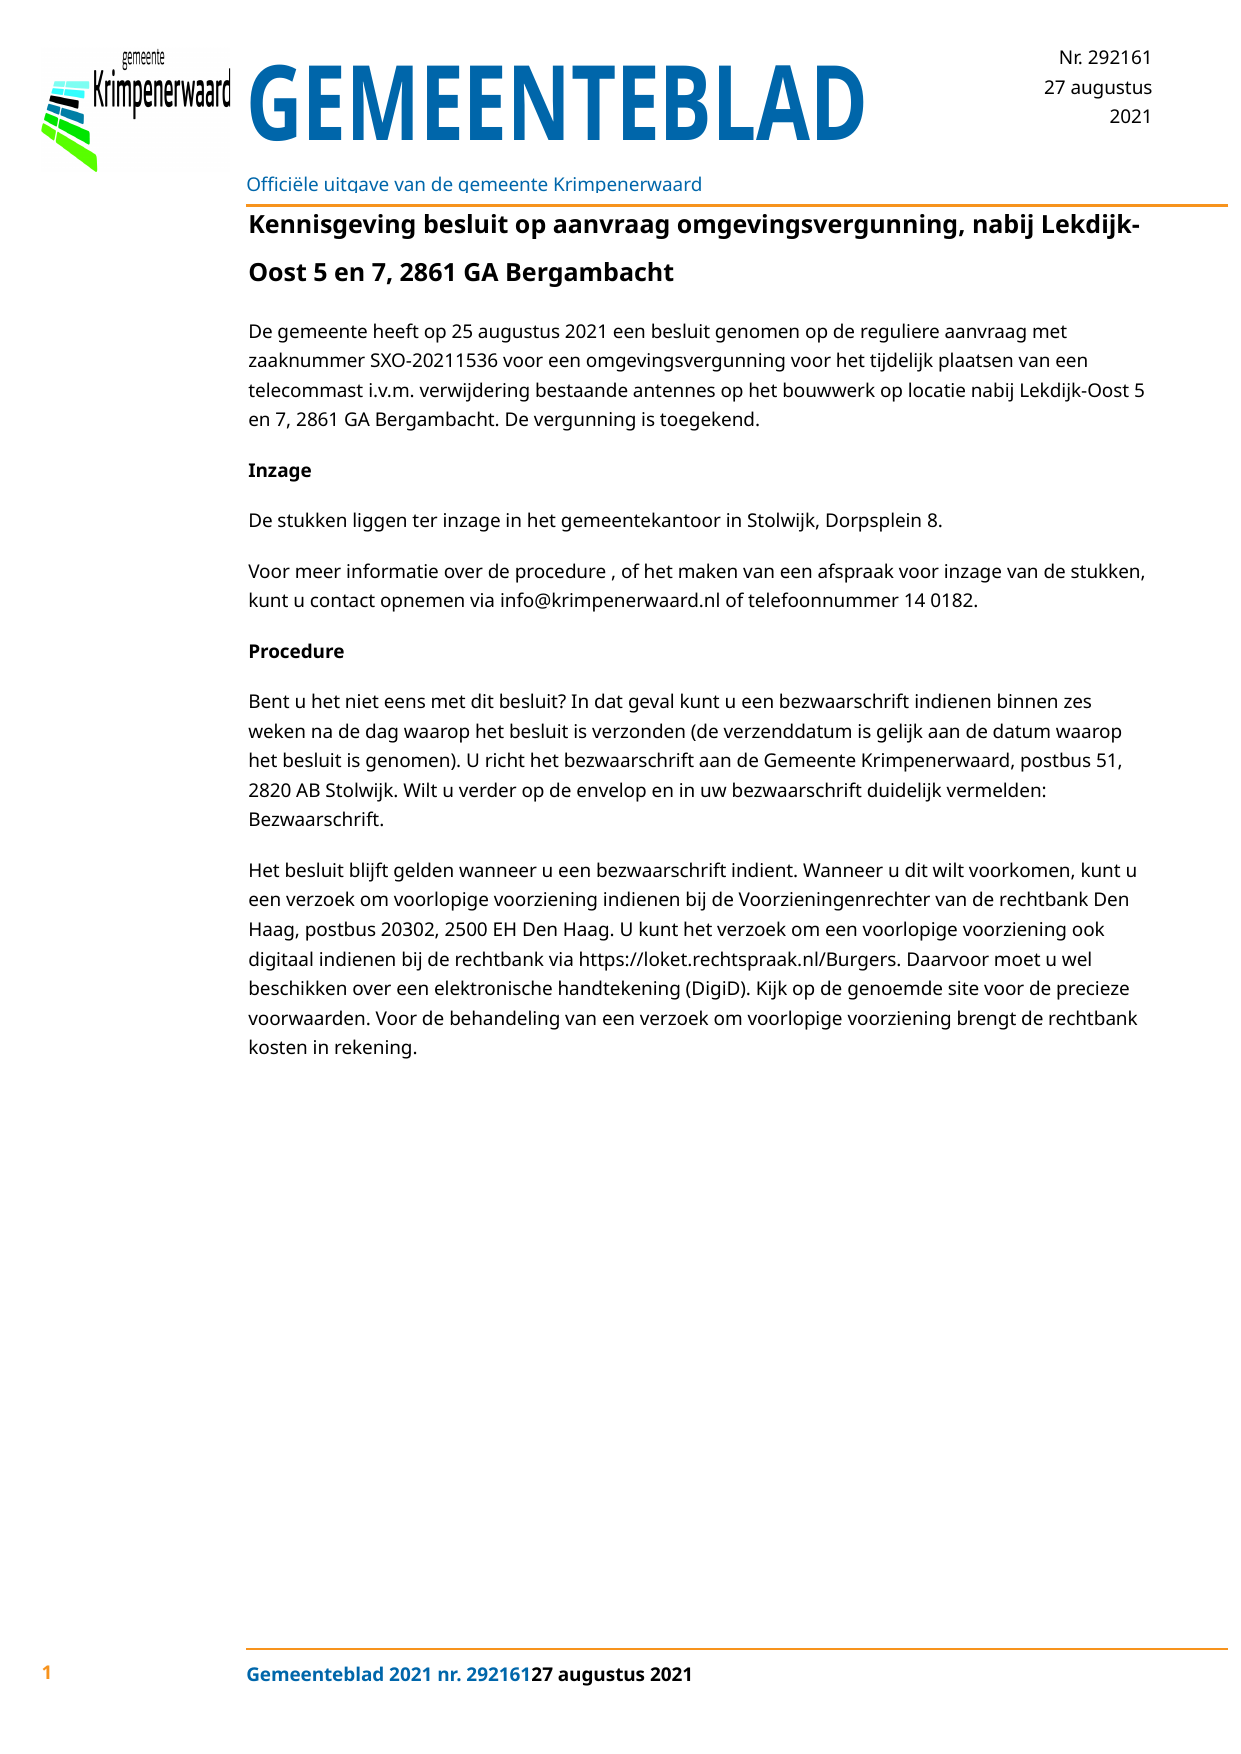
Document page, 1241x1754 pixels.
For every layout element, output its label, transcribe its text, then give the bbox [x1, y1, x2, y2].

text Inzage [248, 457, 1152, 483]
text De gemeente heeft op 25 augustus 2021 een besluit genomen op de reguliere aanvraag met zaaknummer SXO-20211536 voor een omgevingsvergunning voor het tijdelijk plaatsen van een telecommast i.v.m. verwijdering bestaande antennes op het bouwwerk op locatie nabij Lekdijk-Oost 5 en 7, 2861 GA Bergambacht. De vergunning is toegekend. [248, 318, 1152, 432]
text Procedure [248, 638, 1152, 664]
text Bent u het niet eens met dit besluit? In dat geval kunt u een bezwaarschrift indienen binnen zes weken na de dag waarop het besluit is verzonden (de verzenddatum is gelijk aan de datum waarop het besluit is genomen). U richt het bezwaarschrift aan de Gemeente Krimpenerwaard, postbus 51, 2820 AB Stolwijk. Wilt u verder op de envelop en in uw bezwaarschrift duidelijk vermelden: Bezwaarschrift. [248, 688, 1152, 832]
picture [41, 47, 231, 172]
text De stukken liggen ter inzage in het gemeentekantoor in Stolwijk, Dorpsplein 8. [248, 507, 1152, 533]
text Voor meer informatie over de procedure , of het maken van een afspraak voor inzage van de stukken, kunt u contact opnemen via info@krimpenerwaard.nl of telefoonnummer 14 0182. [248, 558, 1152, 613]
text Kennisgeving besluit op aanvraag omgevingsvergunning, nabij Lekdijk-Oost 5 en 7, 2861 GA Bergambacht [248, 207, 1152, 288]
text Het besluit blijft gelden wanneer u een bezwaarschrift indient. Wanneer u dit wilt voorkomen, kunt u een verzoek om voorlopige voorziening indienen bij de Voorzieningenrechter van de rechtbank Den Haag, postbus 20302, 2500 EH Den Haag. U kunt het verzoek om een voorlopige voorziening ook digitaal indienen bij de rechtbank via https://loket.rechtspraak.nl/Burgers. Daarvoor moet u wel beschikken over een elektronische handtekening (DigiD). Kijk op de genoemde site voor de precieze voorwaarden. Voor de behandeling van een verzoek om voorlopige voorziening brengt de rechtbank kosten in rekening. [248, 857, 1152, 1060]
